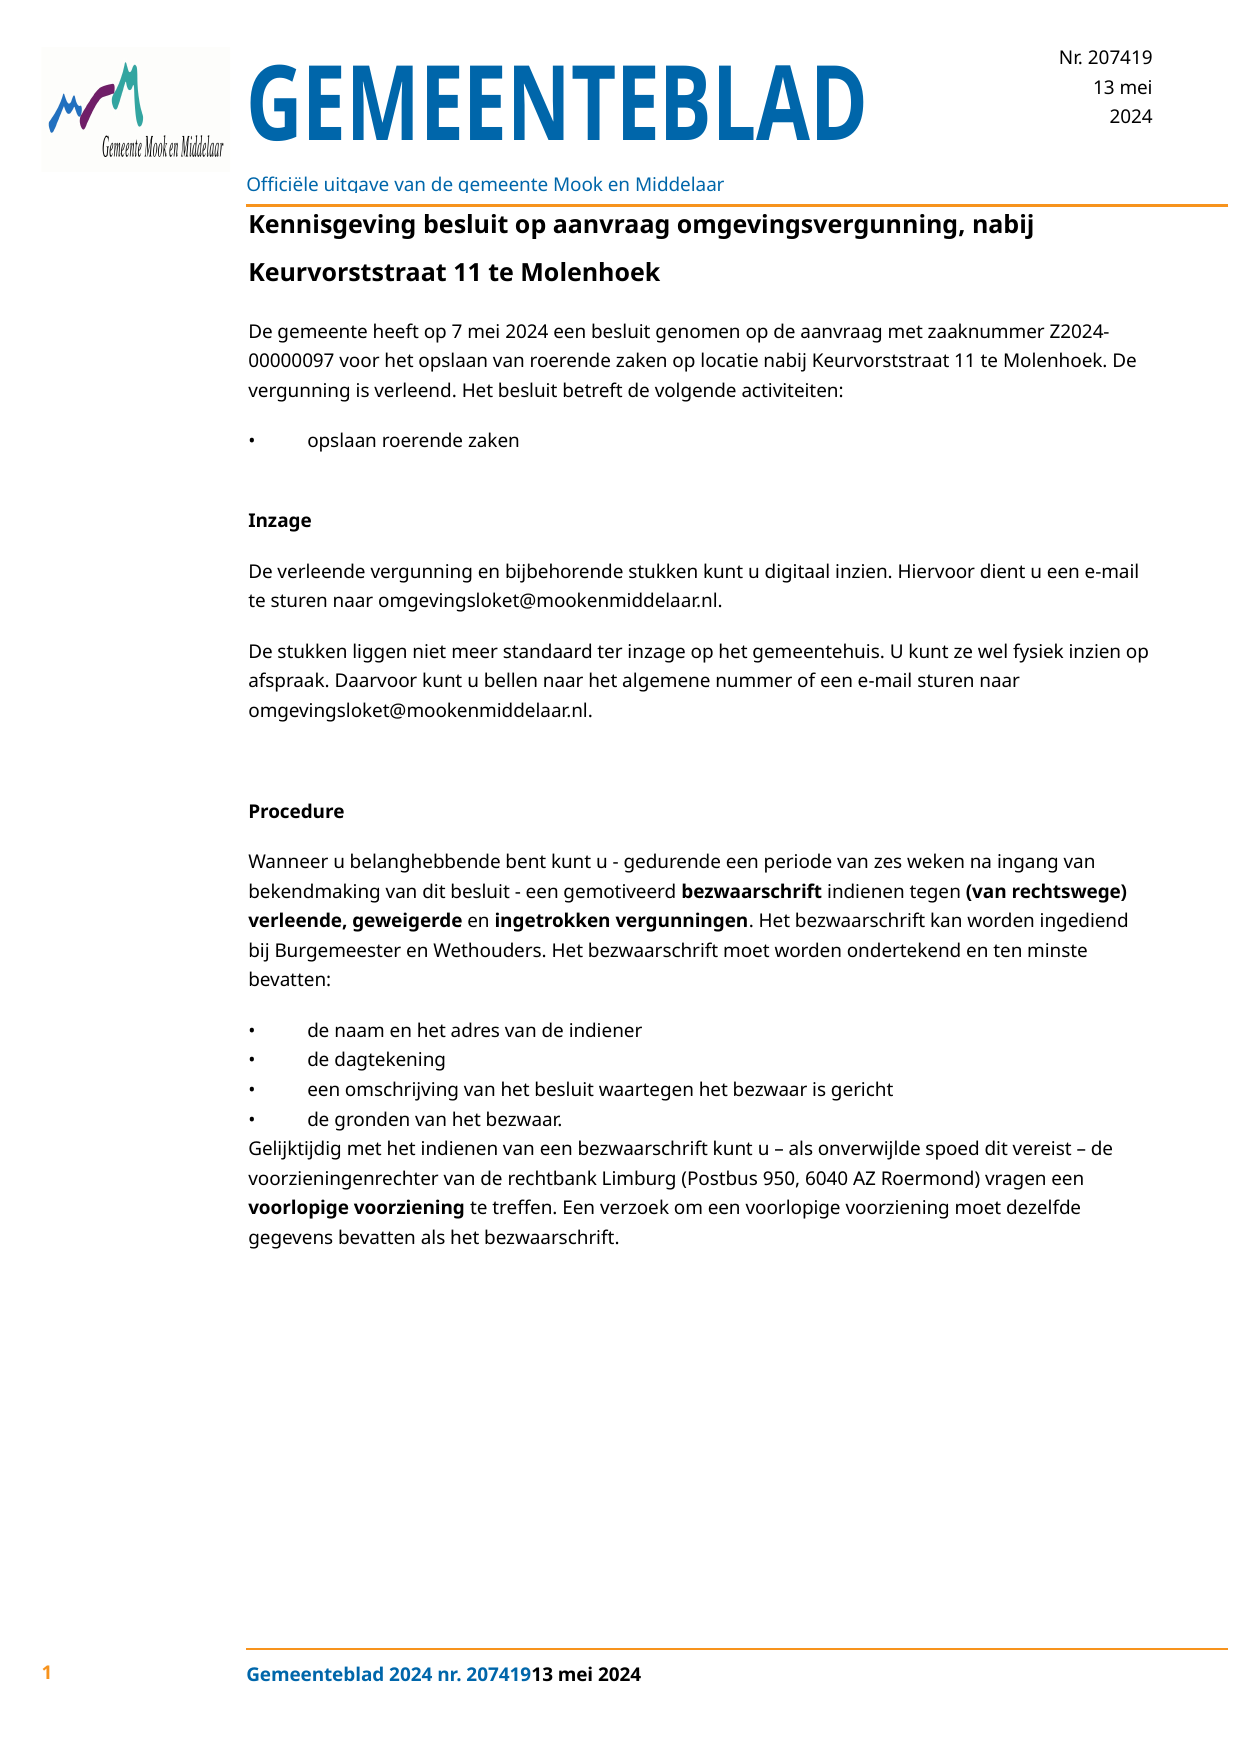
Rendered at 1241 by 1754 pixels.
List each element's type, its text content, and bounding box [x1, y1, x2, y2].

text Procedure [248, 798, 1152, 824]
picture [41, 47, 231, 172]
text De verleende vergunning en bijbehorende stukken kunt u digitaal inzien. Hiervoor dient u een e-mail te sturen naar omgevingsloket@mookenmiddelaar.nl. [248, 558, 1152, 613]
text Gelijktijdig met het indienen van een bezwaarschrift kunt u – als onverwijlde spoed dit vereist – de voorzieningenrechter van de rechtbank Limburg (Postbus 950, 6040 AZ Roermond) vragen een voorlopige voorziening te treffen. Een verzoek om een voorlopige voorziening moet dezelfde gegevens bevatten als het bezwaarschrift. [248, 1135, 1152, 1250]
text Kennisgeving besluit op aanvraag omgevingsvergunning, nabij Keurvorststraat 11 te Molenhoek [248, 207, 1152, 288]
list de dagtekening [248, 1047, 1152, 1072]
list de naam en het adres van de indiener [248, 1017, 1152, 1043]
list de gronden van het bezwaar. [248, 1106, 1152, 1132]
text De gemeente heeft op 7 mei 2024 een besluit genomen op de aanvraag met zaaknummer Z2024-00000097 voor het opslaan van roerende zaken op locatie nabij Keurvorststraat 11 te Molenhoek. De vergunning is verleend. Het besluit betreft de volgende activiteiten: [248, 318, 1152, 403]
text Inzage [248, 507, 1152, 533]
list opslaan roerende zaken [248, 427, 1152, 453]
text De stukken liggen niet meer standaard ter inzage op het gemeentehuis. U kunt ze wel fysiek inzien op afspraak. Daarvoor kunt u bellen naar het algemene nummer of een e-mail sturen naar omgevingsloket@mookenmiddelaar.nl. [248, 638, 1152, 723]
list een omschrijving van het besluit waartegen het bezwaar is gericht [248, 1076, 1152, 1102]
text Wanneer u belanghebbende bent kunt u - gedurende een periode van zes weken na ingang van bekendmaking van dit besluit - een gemotiveerd bezwaarschrift indienen tegen (van rechtswege) verleende, geweigerde en ingetrokken vergunningen. Het bezwaarschrift kan worden ingediend bij Burgemeester en Wethouders. Het bezwaarschrift moet worden ondertekend en ten minste bevatten: [248, 848, 1152, 992]
